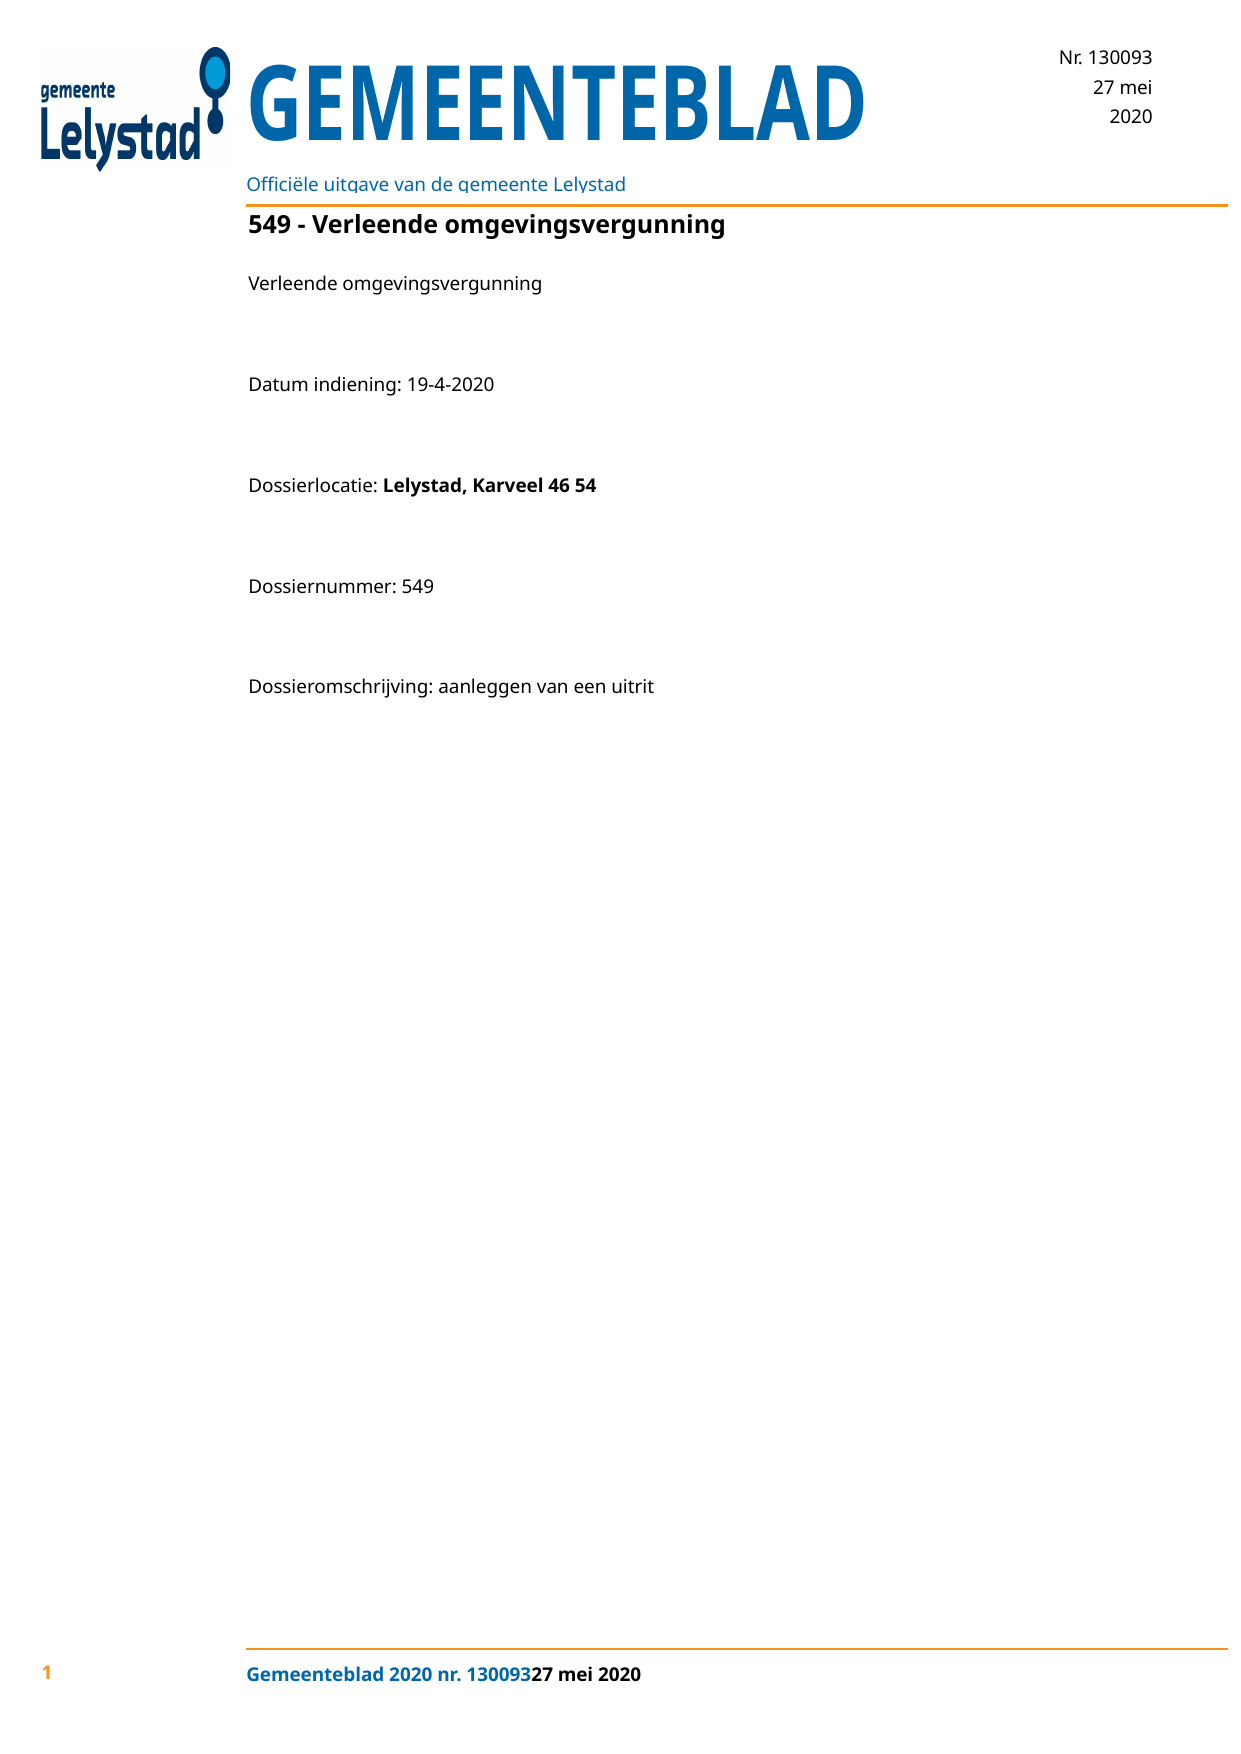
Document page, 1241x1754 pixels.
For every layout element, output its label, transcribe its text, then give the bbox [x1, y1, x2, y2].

text Dossierlocatie: Lelystad, Karveel 46 54 [248, 472, 1152, 498]
text Dossiernummer: 549 [248, 573, 1152, 598]
picture [41, 47, 231, 172]
text 549 - Verleende omgevingsvergunning [248, 207, 1152, 241]
text Dossieromschrijving: aanleggen van een uitrit [248, 674, 1152, 699]
text Datum indiening: 19-4-2020 [248, 371, 1152, 397]
text Verleende omgevingsvergunning [248, 270, 1152, 296]
